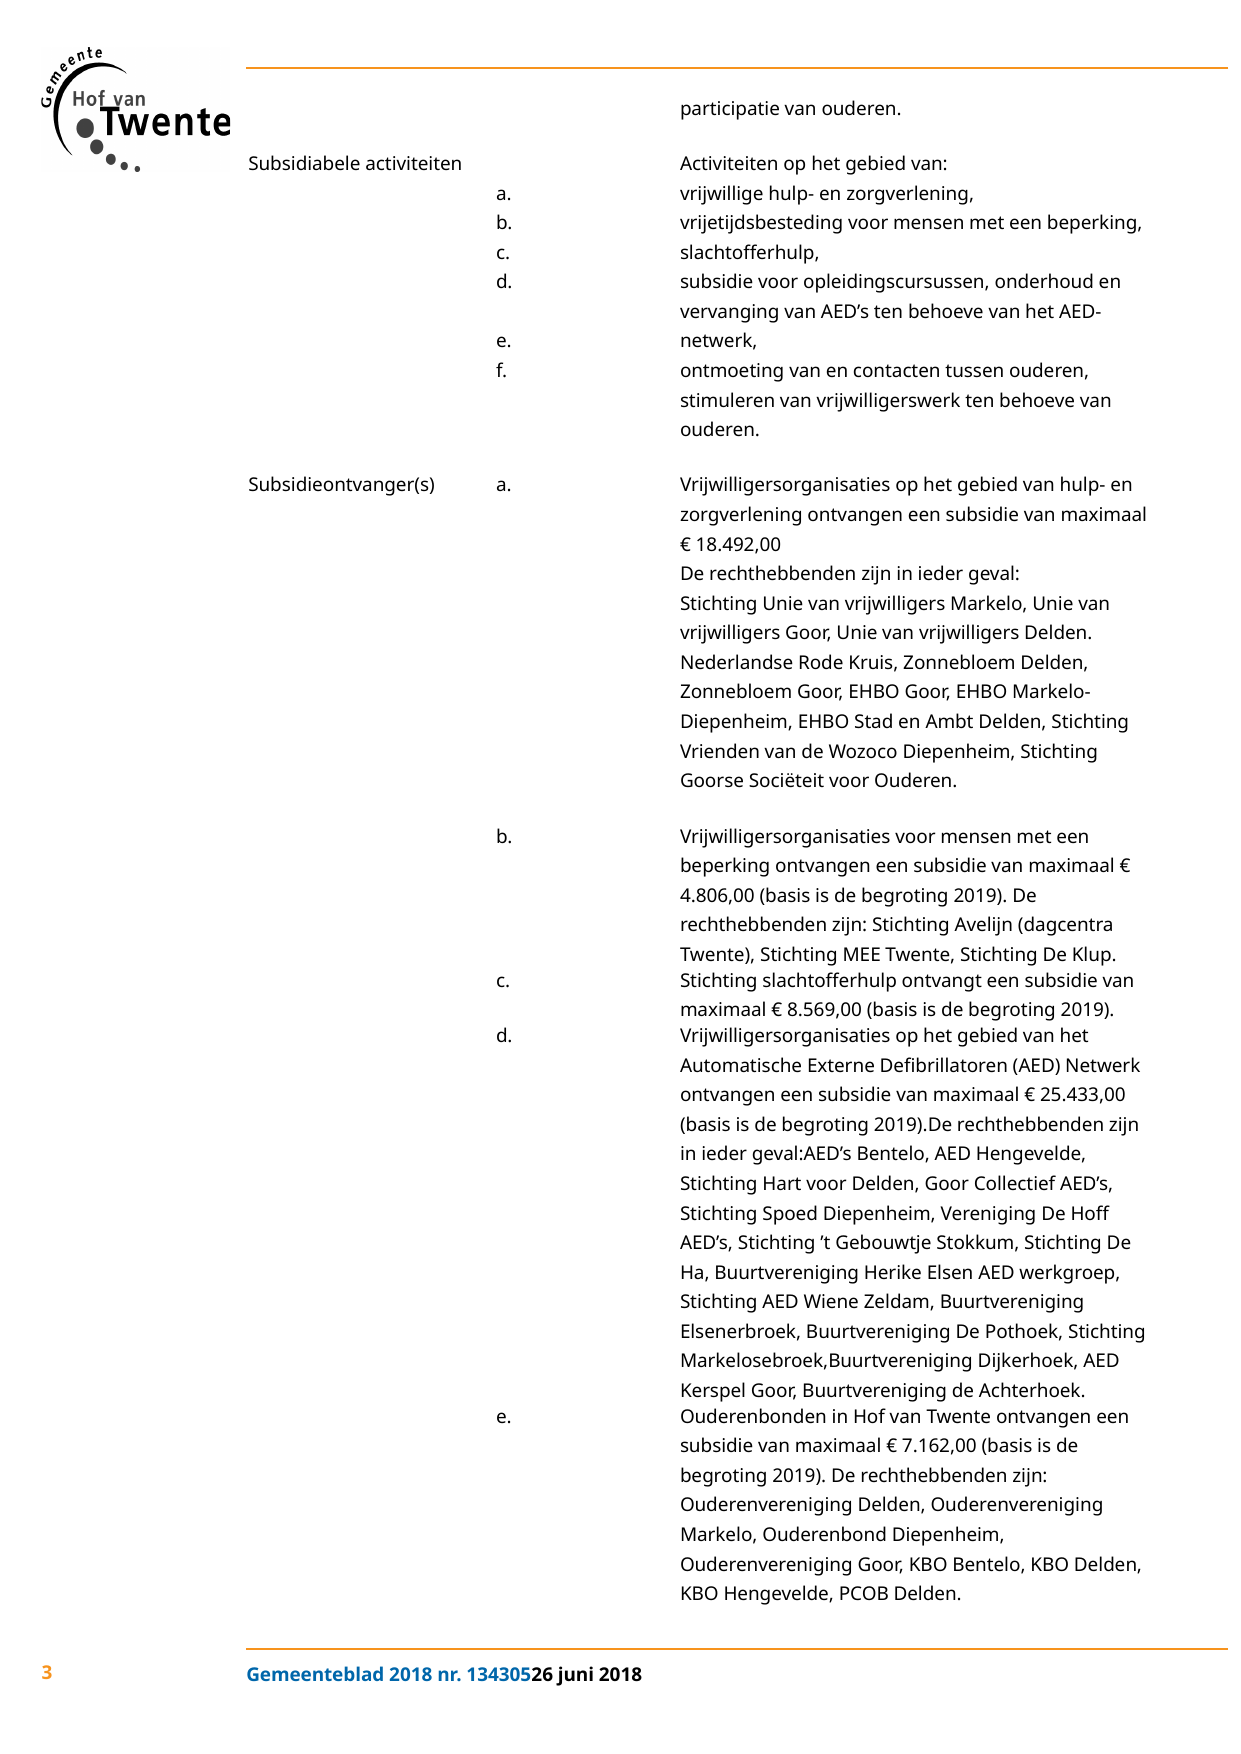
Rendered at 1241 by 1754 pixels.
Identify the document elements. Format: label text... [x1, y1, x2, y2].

table_cell a. [496, 472, 680, 823]
table_cell Ouderenbonden in Hof van Twente ontvangen een subsidie van maximaal € 7.162,00 (basis is de begroting 2019). De rechthebbenden zijn: Ouderenvereniging Delden, Ouderenvereniging Markelo, Ouderenbond Diepenheim, Ouderenvereniging Goor, KBO Bentelo, KBO Delden, KBO Hengevelde, PCOB Delden. [680, 1403, 1152, 1606]
table_cell c. [496, 967, 680, 1022]
table_cell e. [496, 1403, 680, 1606]
table_cell d. [496, 1022, 680, 1403]
table_cell Vrijwilligersorganisaties op het gebied van hulp- en zorgverlening ontvangen een subsidie van maximaal € 18.492,00 De rechthebbenden zijn in ieder geval: Stichting Unie van vrijwilligers Markelo, Unie van vrijwilligers Goor, Unie van vrijwilligers Delden. Nederlandse Rode Kruis, Zonnebloem Delden, Zonnebloem Goor, EHBO Goor, EHBO Markelo-Diepenheim, EHBO Stad en Ambt Delden, Stichting Vrienden van de Wozoco Diepenheim, Stichting Goorse Sociëteit voor Ouderen. [680, 472, 1152, 823]
table_cell Vrijwilligersorganisaties voor mensen met een beperking ontvangen een subsidie van maximaal € 4.806,00 (basis is de begroting 2019). De rechthebbenden zijn: Stichting Avelijn (dagcentra Twente), Stichting MEE Twente, Stichting De Klup. [680, 823, 1152, 967]
table_cell Activiteiten op het gebied van: vrijwillige hulp- en zorgverlening, vrijetijdsbesteding voor mensen met een beperking, slachtofferhulp, subsidie voor opleidingscursussen, onderhoud en vervanging van AED’s ten behoeve van het AED-netwerk, ontmoeting van en contacten tussen ouderen, stimuleren van vrijwilligerswerk ten behoeve van ouderen. [680, 150, 1152, 472]
table_cell [248, 823, 496, 967]
table_cell Stichting slachtofferhulp ontvangt een subsidie van maximaal € 8.569,00 (basis is de begroting 2019). [680, 967, 1152, 1022]
table_cell b. [496, 823, 680, 967]
table_cell participatie van ouderen. [680, 95, 1152, 150]
picture [41, 47, 231, 172]
table_cell Vrijwilligersorganisaties op het gebied van het Automatische Externe Defibrillatoren (AED) Netwerk ontvangen een subsidie van maximaal € 25.433,00 (basis is de begroting 2019).De rechthebbenden zijn in ieder geval:AED’s Bentelo, AED Hengevelde, Stichting Hart voor Delden, Goor Collectief AED’s, Stichting Spoed Diepenheim, Vereniging De Hoff AED’s, Stichting ’t Gebouwtje Stokkum, Stichting De Ha, Buurtvereniging Herike Elsen AED werkgroep, Stichting AED Wiene Zeldam, Buurtvereniging Elsenerbroek, Buurtvereniging De Pothoek, Stichting Markelosebroek,Buurtvereniging Dijkerhoek, AED Kerspel Goor, Buurtvereniging de Achterhoek. [680, 1022, 1152, 1403]
table_cell Subsidiabele activiteiten [248, 150, 496, 472]
table_cell [248, 967, 496, 1022]
table_cell Subsidieontvanger(s) [248, 472, 496, 823]
table_cell [248, 95, 496, 150]
table_cell [248, 1403, 496, 1606]
table_cell [496, 95, 680, 150]
table_cell a. b. c. d. e. f. [496, 150, 680, 472]
table_cell [248, 1022, 496, 1403]
